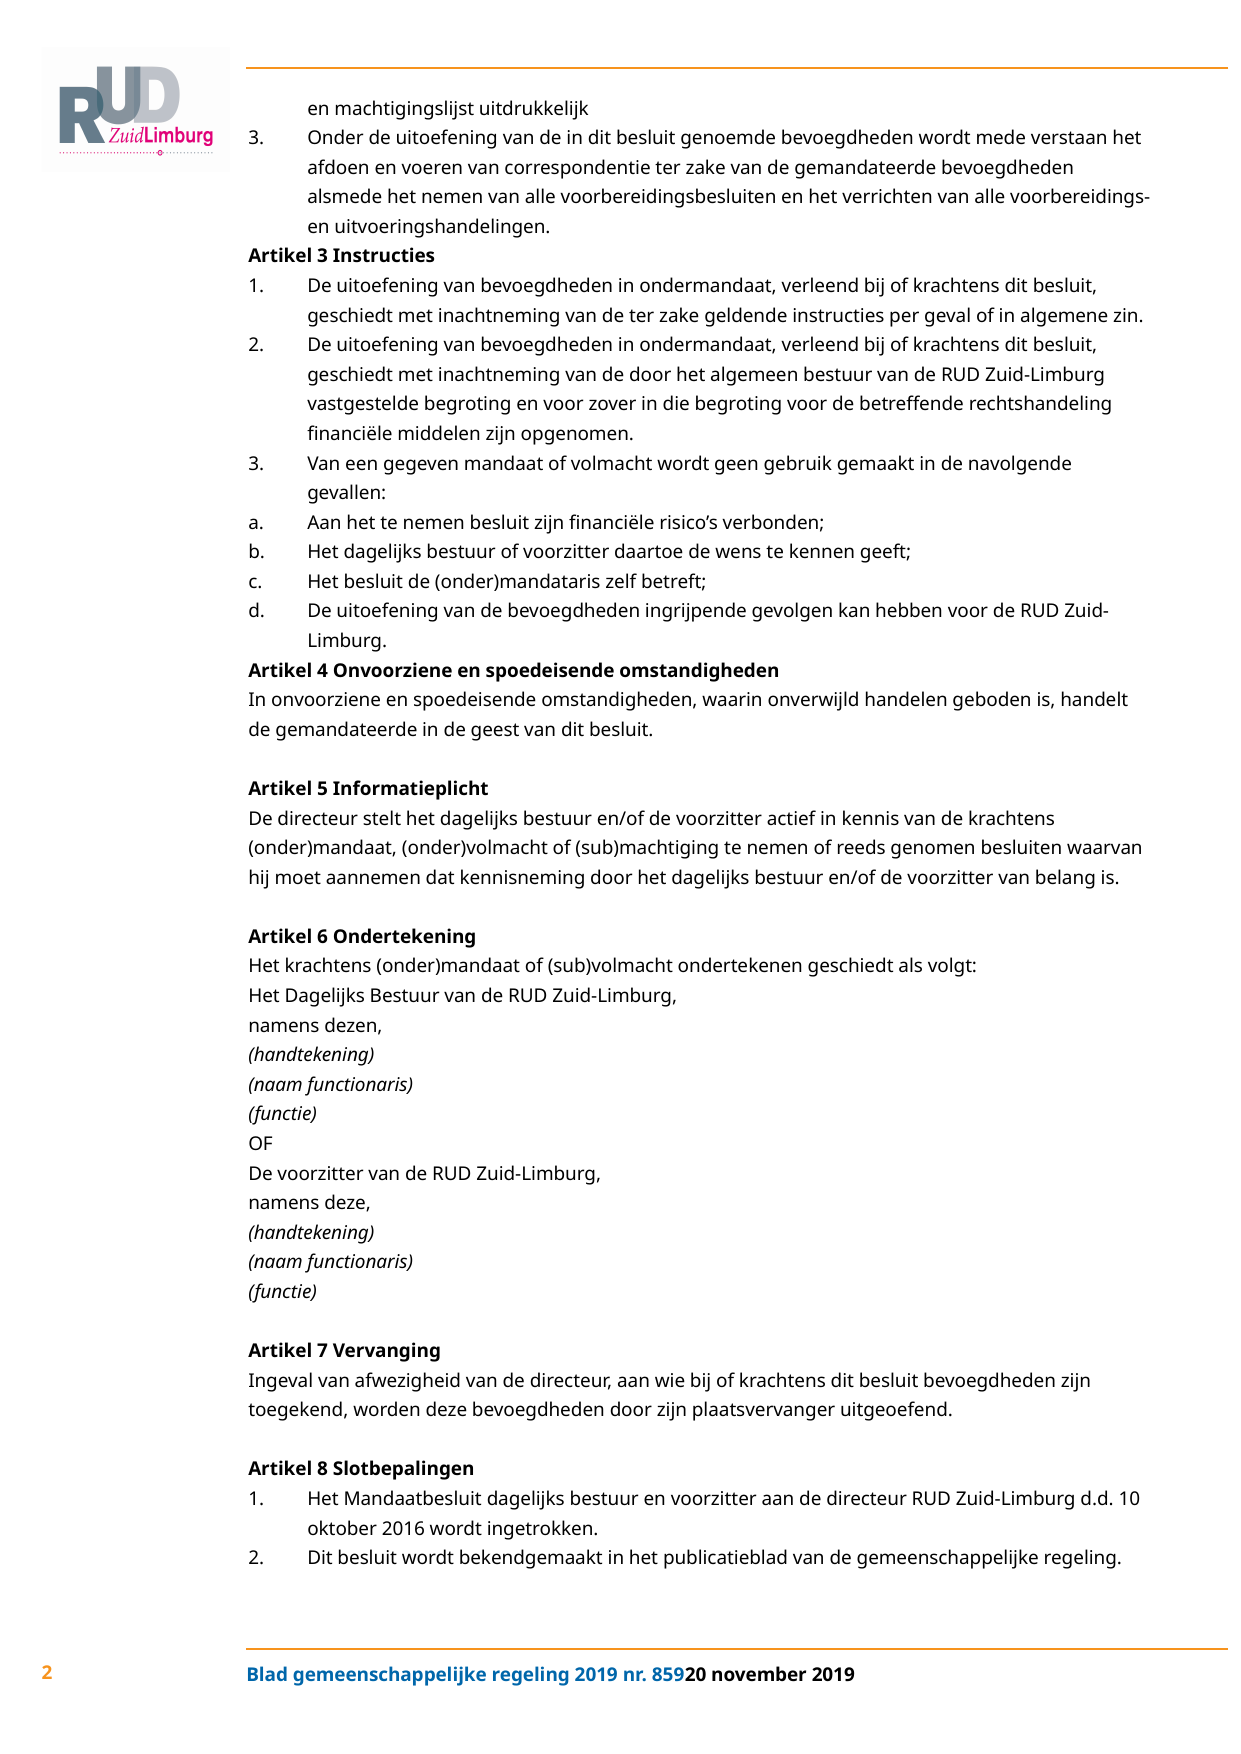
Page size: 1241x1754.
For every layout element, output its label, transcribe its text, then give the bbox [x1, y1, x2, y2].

text Artikel 8 Slotbepalingen [248, 1456, 1152, 1481]
text OF [248, 1130, 1152, 1156]
text Artikel 3 Instructies [248, 243, 1152, 268]
text namens deze, [248, 1189, 1152, 1215]
list De uitoefening van de bevoegdheden ingrijpende gevolgen kan hebben voor de RUD Zuid-Limburg. [248, 598, 1152, 653]
list Aan het te nemen besluit zijn financiële risico’s verbonden; [248, 509, 1152, 535]
text In onvoorziene en spoedeisende omstandigheden, waarin onverwijld handelen geboden is, handelt de gemandateerde in de geest van dit besluit. [248, 686, 1152, 742]
text Het krachtens (onder)mandaat of (sub)volmacht ondertekenen geschiedt als volgt: [248, 953, 1152, 978]
text (handtekening) [248, 1041, 1152, 1067]
list en machtigingslijst uitdrukkelijk [248, 95, 1152, 121]
text (functie) [248, 1278, 1152, 1304]
text Het Dagelijks Bestuur van de RUD Zuid-Limburg, [248, 982, 1152, 1008]
list De uitoefening van bevoegdheden in ondermandaat, verleend bij of krachtens dit besluit, geschiedt met inachtneming van de ter zake geldende instructies per geval of in algemene zin. [248, 272, 1152, 328]
text Artikel 5 Informatieplicht [248, 775, 1152, 801]
list De uitoefening van bevoegdheden in ondermandaat, verleend bij of krachtens dit besluit, geschiedt met inachtneming van de door het algemeen bestuur van de RUD Zuid-Limburg vastgestelde begroting en voor zover in die begroting voor de betreffende rechtshandeling financiële middelen zijn opgenomen. [248, 331, 1152, 446]
text (naam functionaris) [248, 1248, 1152, 1274]
list Het dagelijks bestuur of voorzitter daartoe de wens te kennen geeft; [248, 538, 1152, 564]
list Onder de uitoefening van de in dit besluit genoemde bevoegdheden wordt mede verstaan het afdoen en voeren van correspondentie ter zake van de gemandateerde bevoegdheden alsmede het nemen van alle voorbereidingsbesluiten en het verrichten van alle voorbereidings- en uitvoeringshandelingen. [248, 124, 1152, 239]
text De voorzitter van de RUD Zuid-Limburg, [248, 1160, 1152, 1186]
text (naam functionaris) [248, 1071, 1152, 1097]
text Artikel 4 Onvoorziene en spoedeisende omstandigheden [248, 657, 1152, 683]
list Dit besluit wordt bekendgemaakt in het publicatieblad van de gemeenschappelijke regeling. [248, 1544, 1152, 1570]
text (handtekening) [248, 1219, 1152, 1245]
list Het Mandaatbesluit dagelijks bestuur en voorzitter aan de directeur RUD Zuid-Limburg d.d. 10 oktober 2016 wordt ingetrokken. [248, 1485, 1152, 1541]
picture [41, 47, 231, 172]
text Artikel 6 Ondertekening [248, 923, 1152, 949]
text Artikel 7 Vervanging [248, 1337, 1152, 1363]
text namens dezen, [248, 1012, 1152, 1038]
list Van een gegeven mandaat of volmacht wordt geen gebruik gemaakt in de navolgende gevallen: [248, 450, 1152, 505]
list Het besluit de (onder)mandataris zelf betreft; [248, 568, 1152, 594]
text De directeur stelt het dagelijks bestuur en/of de voorzitter actief in kennis van de krachtens (onder)mandaat, (onder)volmacht of (sub)machtiging te nemen of reeds genomen besluiten waarvan hij moet aannemen dat kennisneming door het dagelijks bestuur en/of de voorzitter van belang is. [248, 805, 1152, 890]
text (functie) [248, 1101, 1152, 1126]
text Ingeval van afwezigheid van de directeur, aan wie bij of krachtens dit besluit bevoegdheden zijn toegekend, worden deze bevoegdheden door zijn plaatsvervanger uitgeoefend. [248, 1367, 1152, 1422]
